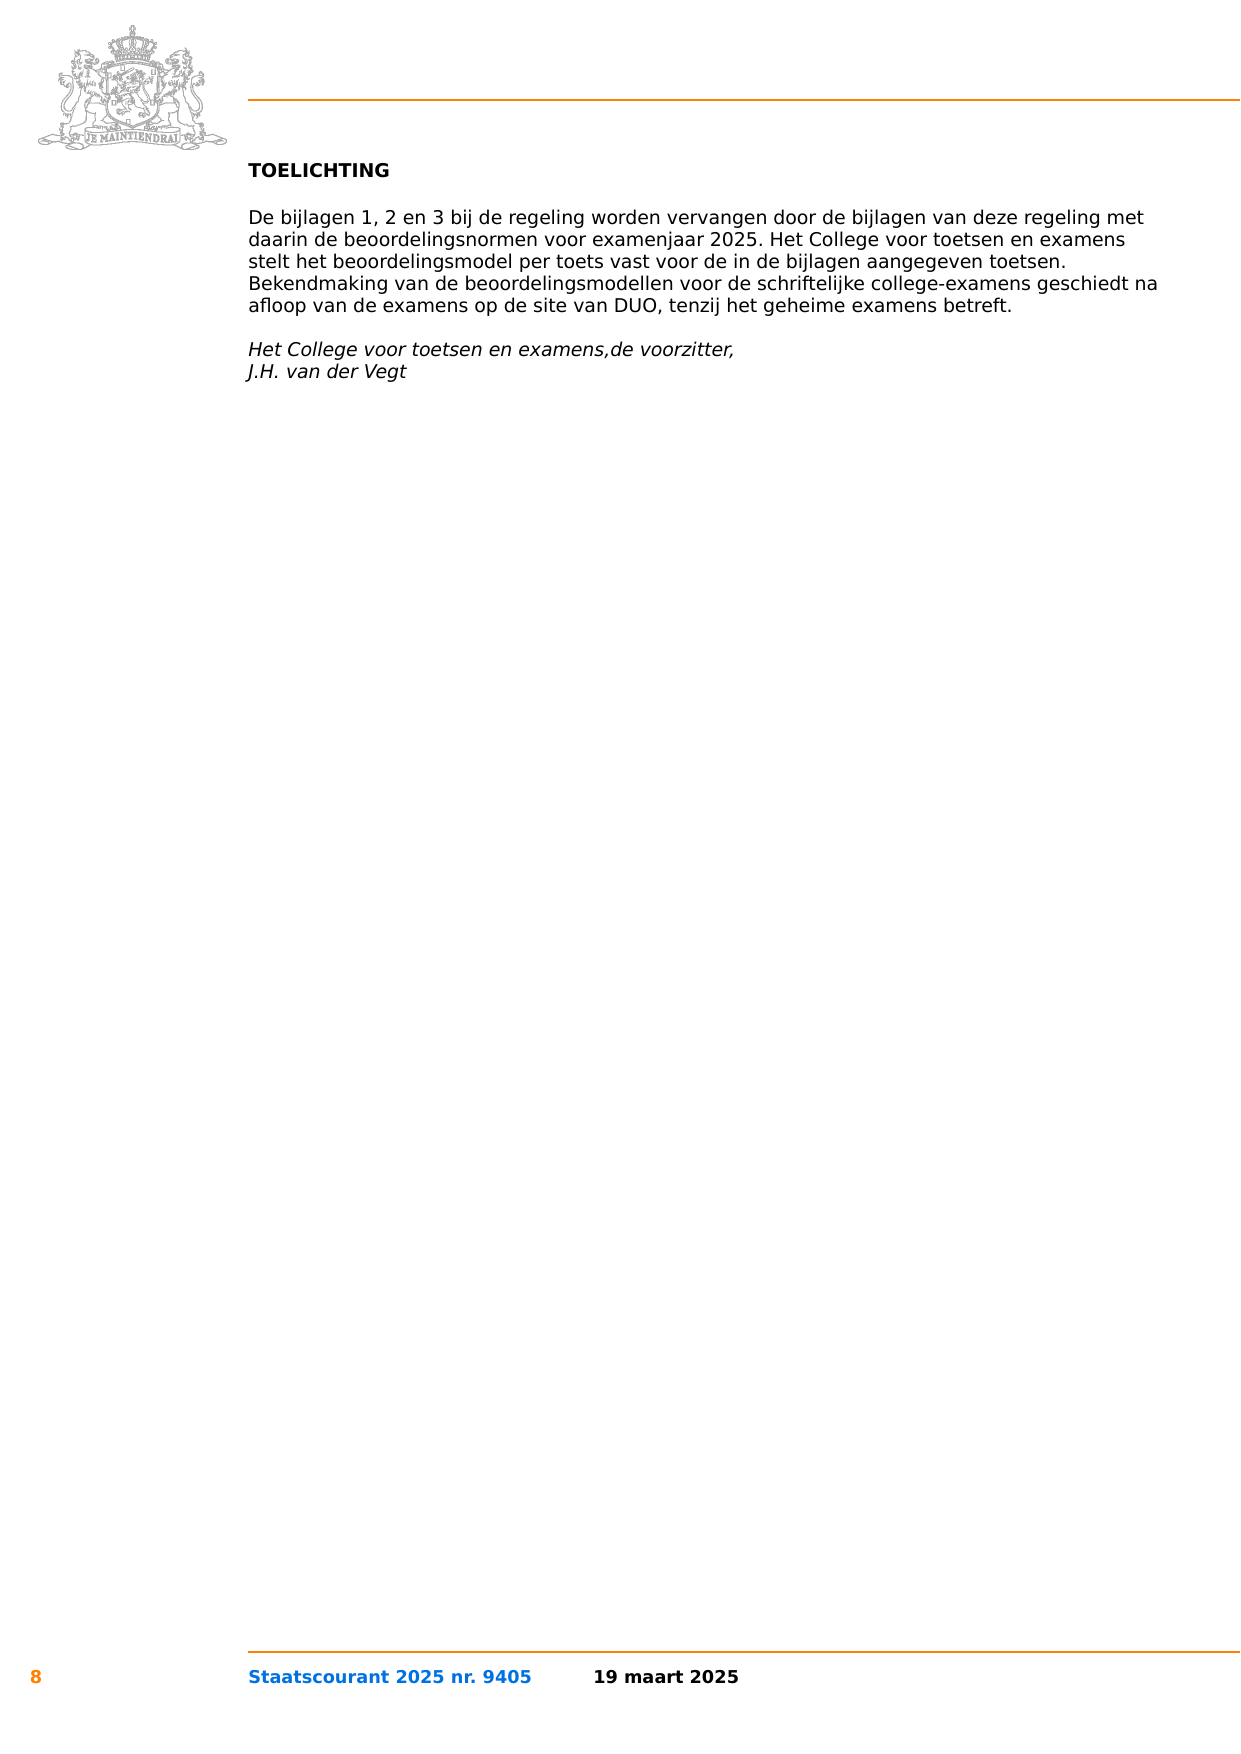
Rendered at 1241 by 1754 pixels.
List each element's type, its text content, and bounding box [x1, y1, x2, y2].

picture [38, 25, 227, 150]
text Het College voor toetsen en examens,de voorzitter, J.H. van der Vegt [248, 339, 1163, 383]
text De bijlagen 1, 2 en 3 bij de regeling worden vervangen door de bijlagen van deze regeling met daarin de beoordelingsnormen voor examenjaar 2025. Het College voor toetsen en examens stelt het beoordelingsmodel per toets vast voor de in de bijlagen aangegeven toetsen. Bekendmaking van de beoordelingsmodellen voor de schriftelijke college-examens geschiedt na afloop van de examens op de site van DUO, tenzij het geheime examens betreft. [248, 207, 1163, 317]
subtitle TOELICHTING [248, 160, 1163, 182]
